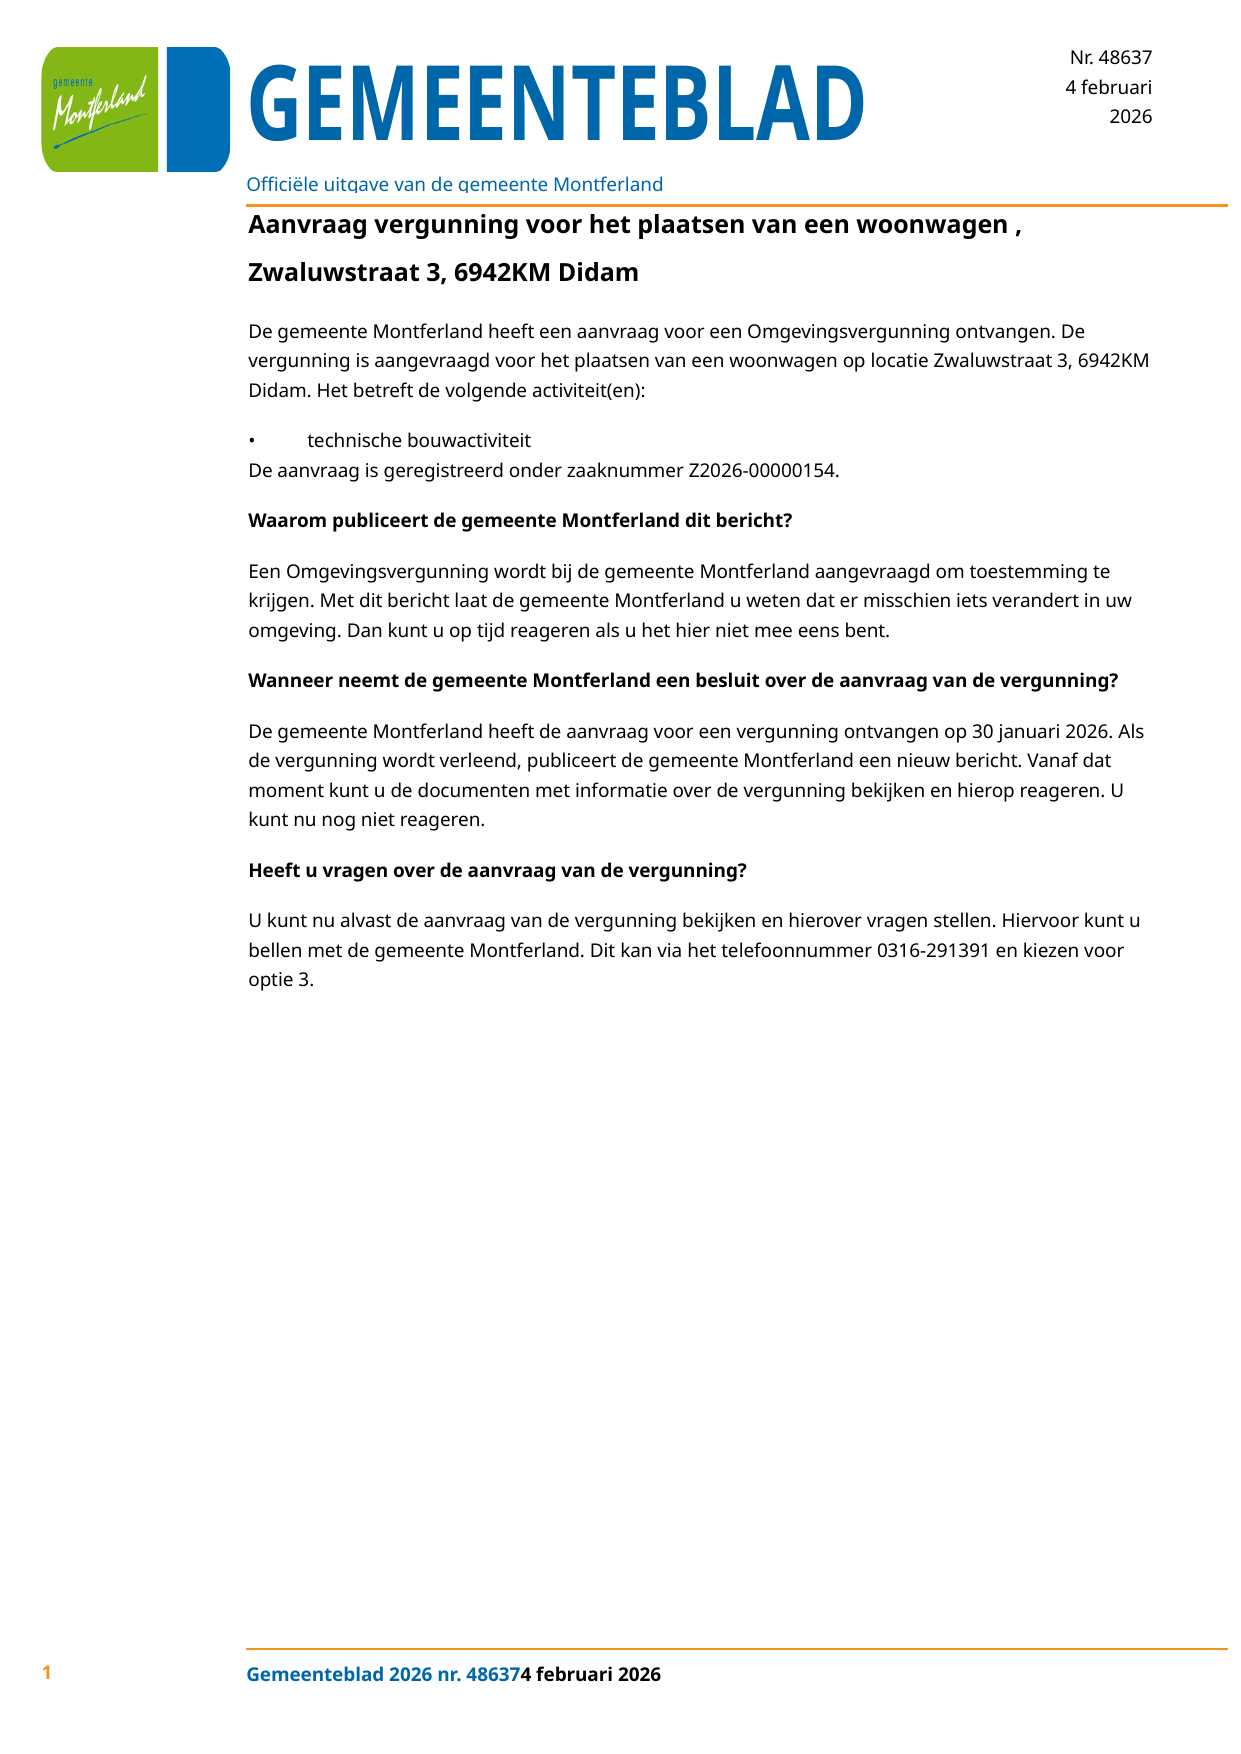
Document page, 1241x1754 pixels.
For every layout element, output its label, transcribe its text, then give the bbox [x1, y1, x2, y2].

text Waarom publiceert de gemeente Montferland dit bericht? [248, 507, 1152, 533]
text Heeft u vragen over de aanvraag van de vergunning? [248, 857, 1152, 883]
text Wanneer neemt de gemeente Montferland een besluit over de aanvraag van de vergunning? [248, 667, 1152, 693]
picture [41, 47, 231, 172]
text De gemeente Montferland heeft de aanvraag voor een vergunning ontvangen op 30 januari 2026. Als de vergunning wordt verleend, publiceert de gemeente Montferland een nieuw bericht. Vanaf dat moment kunt u de documenten met informatie over de vergunning bekijken en hierop reageren. U kunt nu nog niet reageren. [248, 718, 1152, 832]
text De gemeente Montferland heeft een aanvraag voor een Omgevingsvergunning ontvangen. De vergunning is aangevraagd voor het plaatsen van een woonwagen op locatie Zwaluwstraat 3, 6942KM Didam. Het betreft de volgende activiteit(en): [248, 318, 1152, 403]
text De aanvraag is geregistreerd onder zaaknummer Z2026-00000154. [248, 457, 1152, 483]
text Een Omgevingsvergunning wordt bij de gemeente Montferland aangevraagd om toestemming te krijgen. Met dit bericht laat de gemeente Montferland u weten dat er misschien iets verandert in uw omgeving. Dan kunt u op tijd reageren als u het hier niet mee eens bent. [248, 558, 1152, 643]
list technische bouwactiviteit [248, 427, 1152, 453]
text Aanvraag vergunning voor het plaatsen van een woonwagen , Zwaluwstraat 3, 6942KM Didam [248, 207, 1152, 288]
text U kunt nu alvast de aanvraag van de vergunning bekijken en hierover vragen stellen. Hiervoor kunt u bellen met de gemeente Montferland. Dit kan via het telefoonnummer 0316-291391 en kiezen voor optie 3. [248, 907, 1152, 992]
